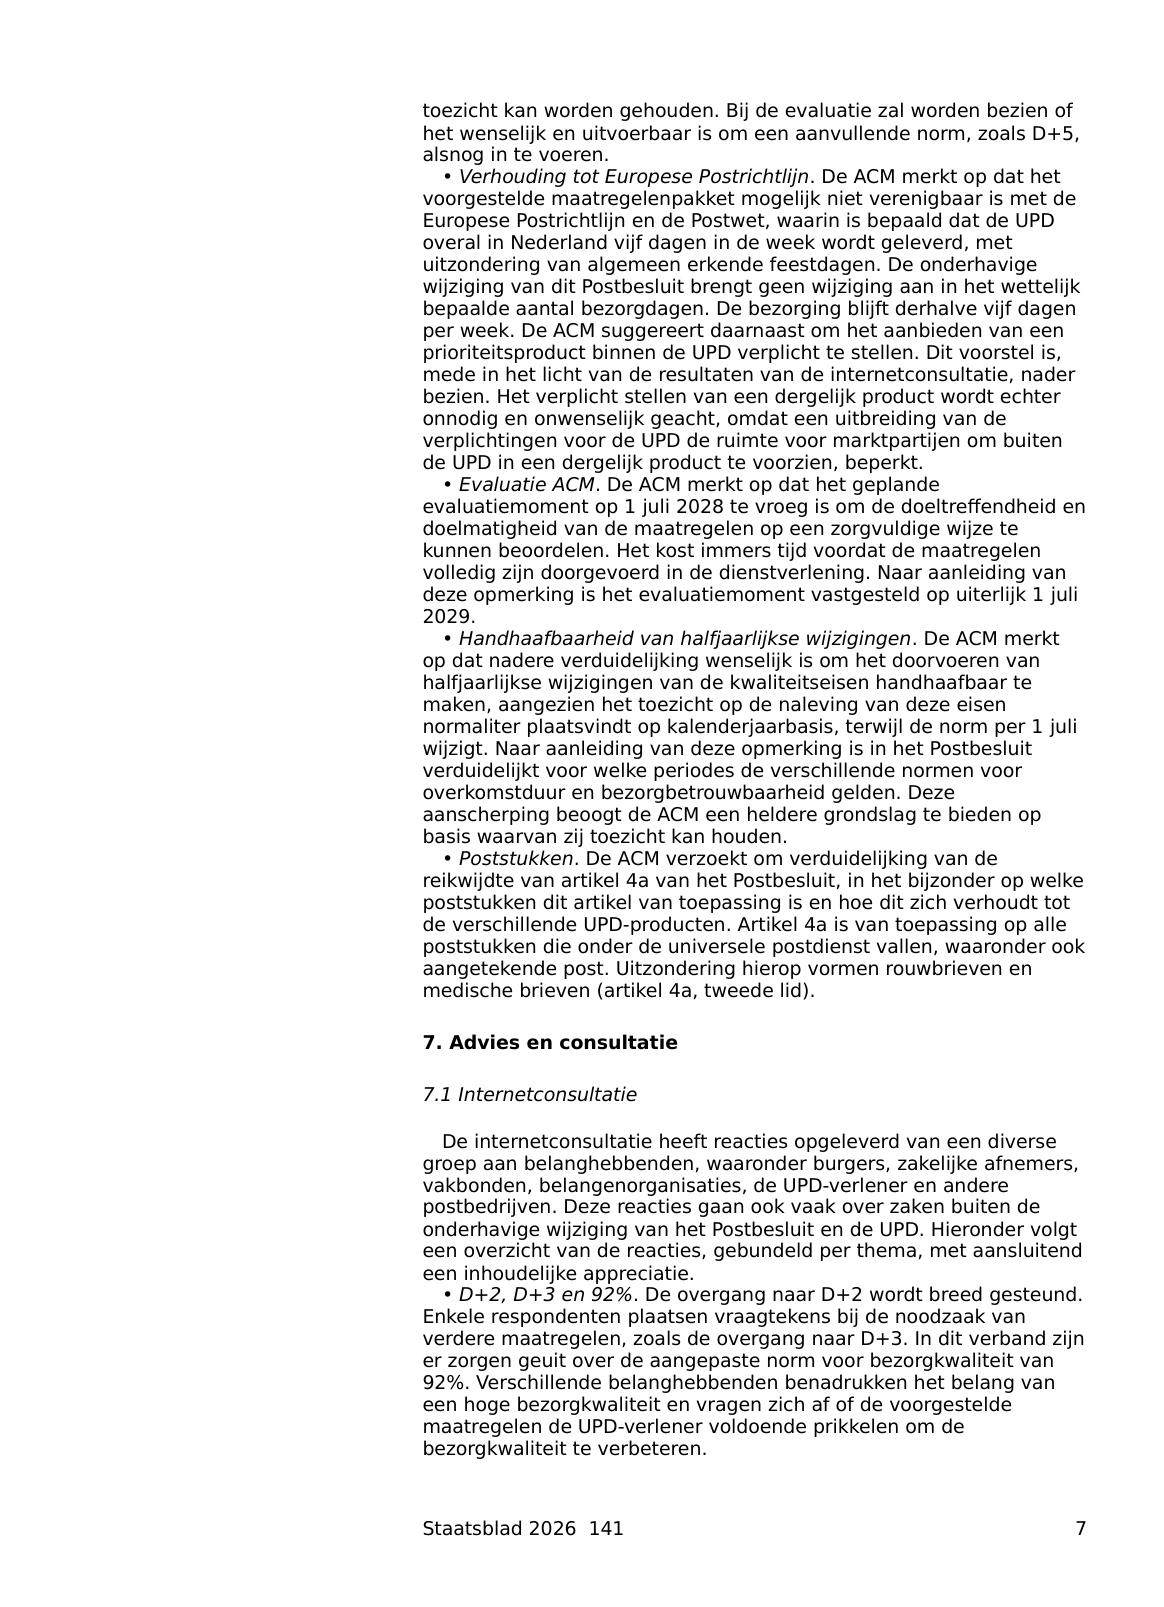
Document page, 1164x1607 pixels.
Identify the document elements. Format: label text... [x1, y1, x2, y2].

text • Evaluatie ACM. De ACM merkt op dat het geplande evaluatiemoment op 1 juli 2028 te vroeg is om de doeltreffendheid en doelmatigheid van de maatregelen op een zorgvuldige wijze te kunnen beoordelen. Het kost immers tijd voordat de maatregelen volledig zijn doorgevoerd in de dienstverlening. Naar aanleiding van deze opmerking is het evaluatiemoment vastgesteld op uiterlijk 1 juli 2029. [422, 474, 1087, 628]
subtitle 7.1 Internetconsultatie [422, 1083, 1087, 1106]
text • Poststukken. De ACM verzoekt om verduidelijking van de reikwijdte van artikel 4a van het Postbesluit, in het bijzonder op welke poststukken dit artikel van toepassing is en hoe dit zich verhoudt tot de verschillende UPD-producten. Artikel 4a is van toepassing op alle poststukken die onder de universele postdienst vallen, waaronder ook aangetekende post. Uitzondering hierop vormen rouwbrieven en medische brieven (artikel 4a, tweede lid). [422, 848, 1087, 1002]
text De internetconsultatie heeft reacties opgeleverd van een diverse groep aan belanghebbenden, waaronder burgers, zakelijke afnemers, vakbonden, belangenorganisaties, de UPD-verlener en andere postbedrijven. Deze reacties gaan ook vaak over zaken buiten de onderhavige wijziging van het Postbesluit en de UPD. Hieronder volgt een overzicht van de reacties, gebundeld per thema, met aansluitend een inhoudelijke appreciatie. [422, 1131, 1087, 1284]
text • Verhouding tot Europese Postrichtlijn. De ACM merkt op dat het voorgestelde maatregelenpakket mogelijk niet verenigbaar is met de Europese Postrichtlijn en de Postwet, waarin is bepaald dat de UPD overal in Nederland vijf dagen in de week wordt geleverd, met uitzondering van algemeen erkende feestdagen. De onderhavige wijziging van dit Postbesluit brengt geen wijziging aan in het wettelijk bepaalde aantal bezorgdagen. De bezorging blijft derhalve vijf dagen per week. De ACM suggereert daarnaast om het aanbieden van een prioriteitsproduct binnen de UPD verplicht te stellen. Dit voorstel is, mede in het licht van de resultaten van de internetconsultatie, nader bezien. Het verplicht stellen van een dergelijk product wordt echter onnodig en onwenselijk geacht, omdat een uitbreiding van de verplichtingen voor de UPD de ruimte voor marktpartijen om buiten de UPD in een dergelijk product te voorzien, beperkt. [422, 166, 1087, 474]
text toezicht kan worden gehouden. Bij de evaluatie zal worden bezien of het wenselijk en uitvoerbaar is om een aanvullende norm, zoals D+5, alsnog in te voeren. [422, 100, 1087, 166]
text • D+2, D+3 en 92%. De overgang naar D+2 wordt breed gesteund. Enkele respondenten plaatsen vraagtekens bij de noodzaak van verdere maatregelen, zoals de overgang naar D+3. In dit verband zijn er zorgen geuit over de aangepaste norm voor bezorgkwaliteit van 92%. Verschillende belanghebbenden benadrukken het belang van een hoge bezorgkwaliteit en vragen zich af of de voorgestelde maatregelen de UPD-verlener voldoende prikkelen om de bezorgkwaliteit te verbeteren. [422, 1284, 1087, 1460]
subtitle 7. Advies en consultatie [422, 1032, 1087, 1053]
text • Handhaafbaarheid van halfjaarlijkse wijzigingen. De ACM merkt op dat nadere verduidelijking wenselijk is om het doorvoeren van halfjaarlijkse wijzigingen van de kwaliteitseisen handhaafbaar te maken, aangezien het toezicht op de naleving van deze eisen normaliter plaatsvindt op kalenderjaarbasis, terwijl de norm per 1 juli wijzigt. Naar aanleiding van deze opmerking is in het Postbesluit verduidelijkt voor welke periodes de verschillende normen voor overkomstduur en bezorgbetrouwbaarheid gelden. Deze aanscherping beoogt de ACM een heldere grondslag te bieden op basis waarvan zij toezicht kan houden. [422, 628, 1087, 848]
